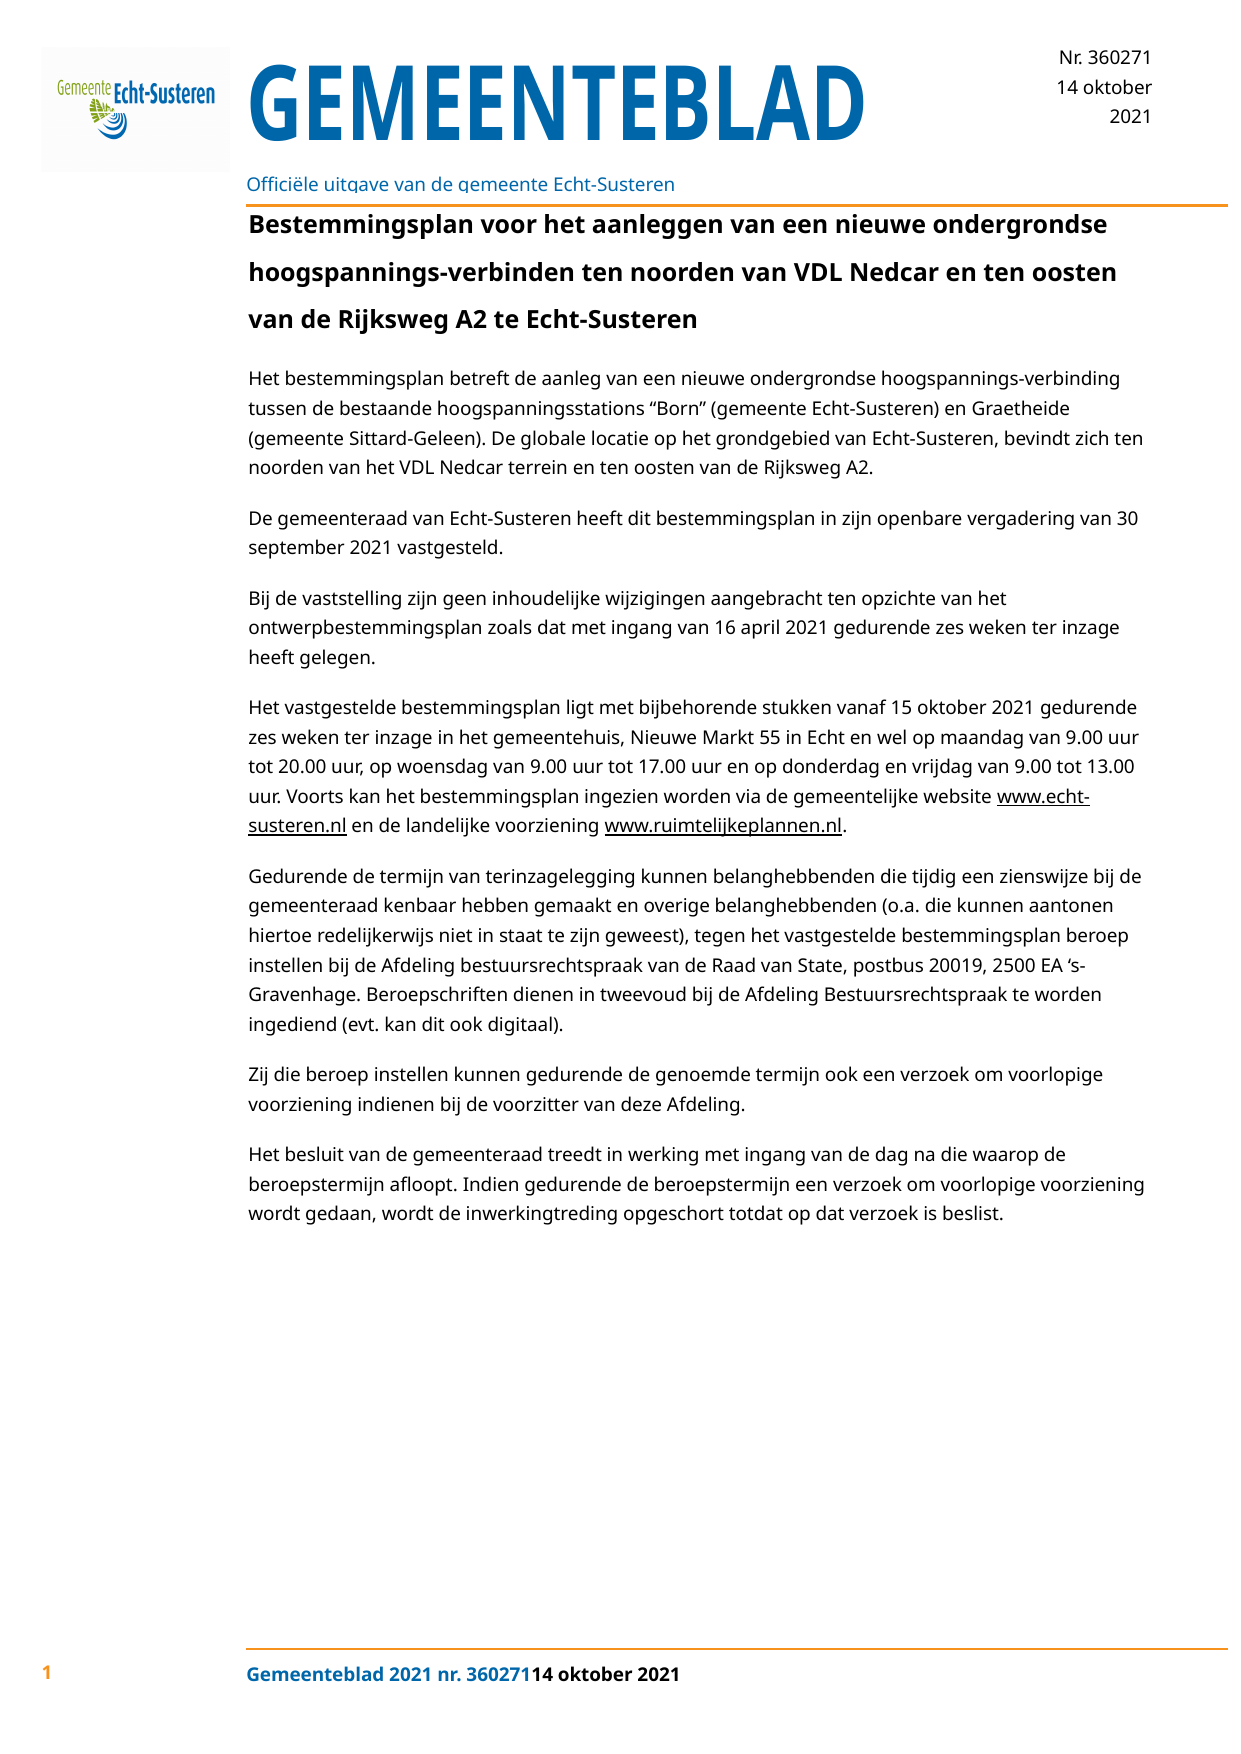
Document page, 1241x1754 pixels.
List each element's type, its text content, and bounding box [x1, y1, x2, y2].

text Bestemmingsplan voor het aanleggen van een nieuwe ondergrondse hoogspannings-verbinden ten noorden van VDL Nedcar en ten oosten van de Rijksweg A2 te Echt-Susteren [248, 207, 1152, 336]
text Zij die beroep instellen kunnen gedurende de genoemde termijn ook een verzoek om voorlopige voorziening indienen bij de voorzitter van deze Afdeling. [248, 1061, 1152, 1117]
text Bij de vaststelling zijn geen inhoudelijke wijzigingen aangebracht ten opzichte van het ontwerpbestemmingsplan zoals dat met ingang van 16 april 2021 gedurende zes weken ter inzage heeft gelegen. [248, 585, 1152, 669]
text De gemeenteraad van Echt-Susteren heeft dit bestemmingsplan in zijn openbare vergadering van 30 september 2021 vastgesteld. [248, 505, 1152, 560]
text Gedurende de termijn van terinzagelegging kunnen belanghebbenden die tijdig een zienswijze bij de gemeenteraad kenbaar hebben gemaakt en overige belanghebbenden (o.a. die kunnen aantonen hiertoe redelijkerwijs niet in staat te zijn geweest), tegen het vastgestelde bestemmingsplan beroep instellen bij de Afdeling bestuursrechtspraak van de Raad van State, postbus 20019, 2500 EA ‘s-Gravenhage. Beroepschriften dienen in tweevoud bij de Afdeling Bestuursrechtspraak te worden ingediend (evt. kan dit ook digitaal). [248, 863, 1152, 1037]
picture [41, 47, 231, 172]
text Het vastgestelde bestemmingsplan ligt met bijbehorende stukken vanaf 15 oktober 2021 gedurende zes weken ter inzage in het gemeentehuis, Nieuwe Markt 55 in Echt en wel op maandag van 9.00 uur tot 20.00 uur, op woensdag van 9.00 uur tot 17.00 uur en op donderdag en vrijdag van 9.00 tot 13.00 uur. Voorts kan het bestemmingsplan ingezien worden via de gemeentelijke website www.echt-susteren.nl en de landelijke voorziening www.ruimtelijkeplannen.nl. [248, 694, 1152, 838]
text Het bestemmingsplan betreft de aanleg van een nieuwe ondergrondse hoogspannings-verbinding tussen de bestaande hoogspanningsstations “Born” (gemeente Echt-Susteren) en Graetheide (gemeente Sittard-Geleen). De globale locatie op het grondgebied van Echt-Susteren, bevindt zich ten noorden van het VDL Nedcar terrein en ten oosten van de Rijksweg A2. [248, 366, 1152, 480]
text Het besluit van de gemeenteraad treedt in werking met ingang van de dag na die waarop de beroepstermijn afloopt. Indien gedurende de beroepstermijn een verzoek om voorlopige voorziening wordt gedaan, wordt de inwerkingtreding opgeschort totdat op dat verzoek is beslist. [248, 1141, 1152, 1226]
